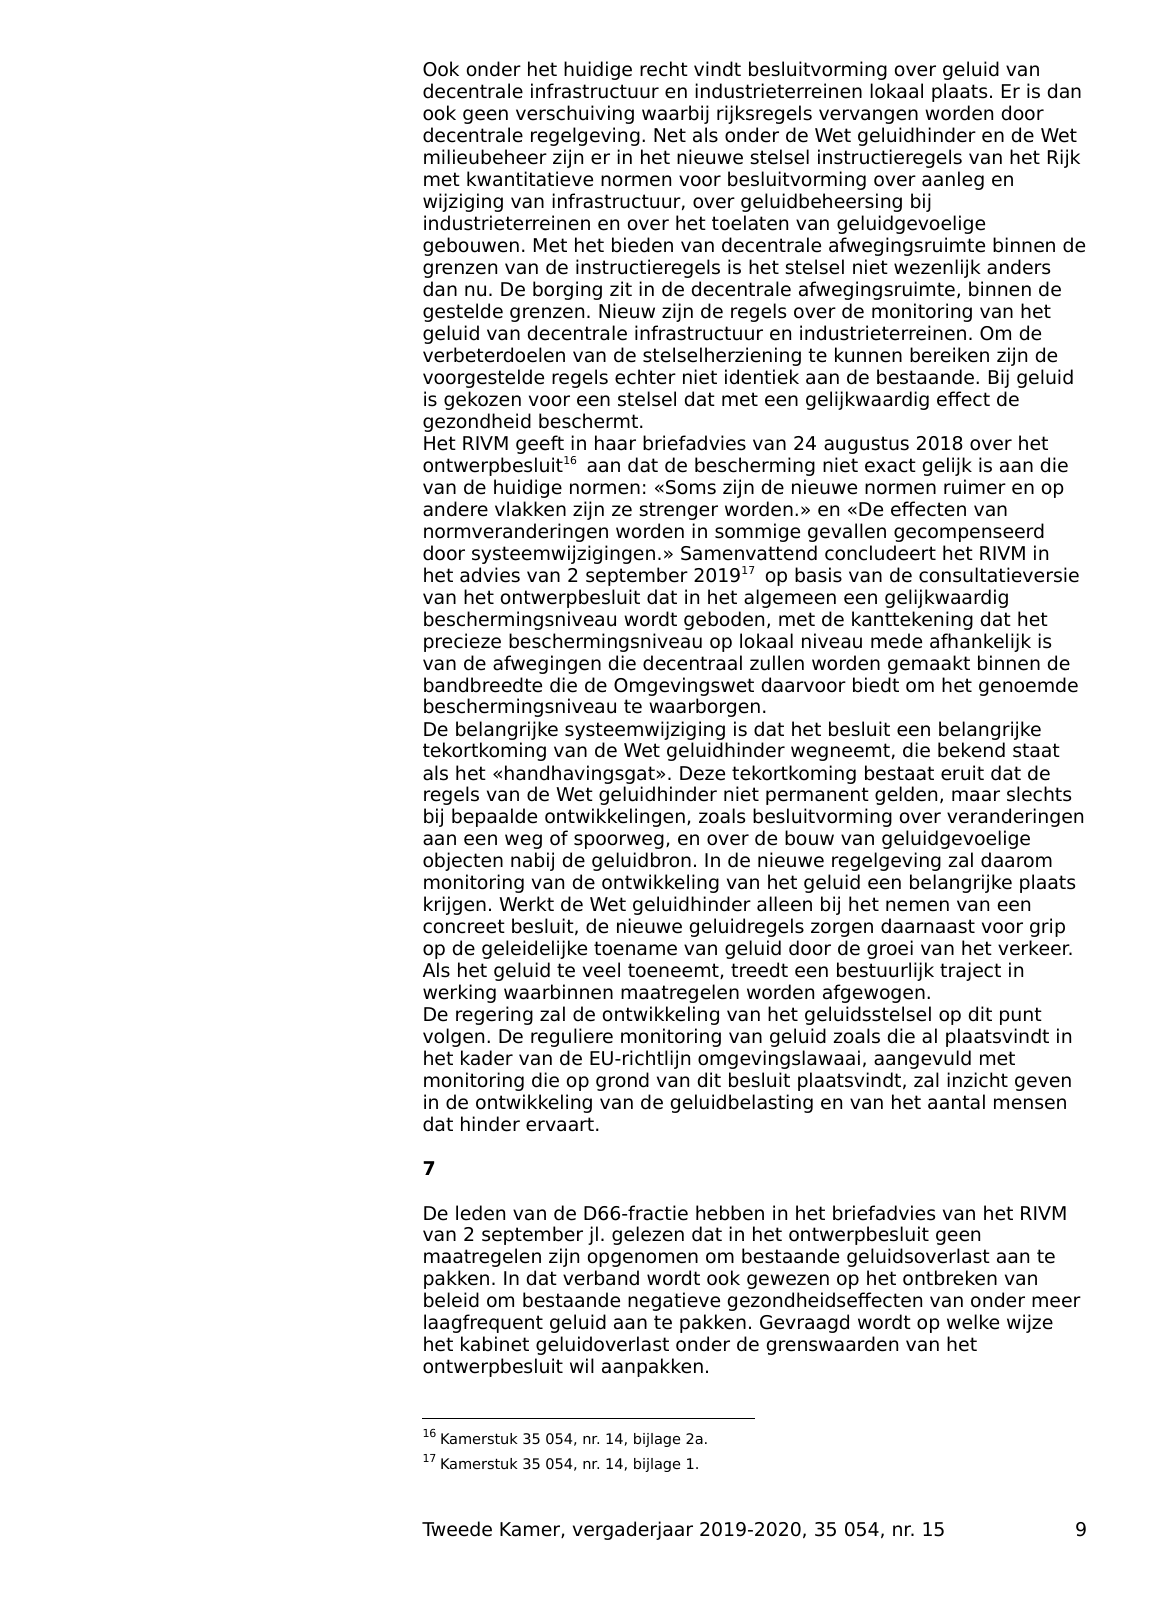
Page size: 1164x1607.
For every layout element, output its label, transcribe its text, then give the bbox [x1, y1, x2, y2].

text De leden van de D66-fractie hebben in het briefadvies van het RIVM van 2 september jl. gelezen dat in het ontwerpbesluit geen maatregelen zijn opgenomen om bestaande geluidsoverlast aan te pakken. In dat verband wordt ook gewezen op het ontbreken van beleid om bestaande negatieve gezondheidseffecten van onder meer laagfrequent geluid aan te pakken. Gevraagd wordt op welke wijze het kabinet geluidoverlast onder de grenswaarden van het ontwerpbesluit wil aanpakken. [422, 1202, 1087, 1378]
text Ook onder het huidige recht vindt besluitvorming over geluid van decentrale infrastructuur en industrieterreinen lokaal plaats. Er is dan ook geen verschuiving waarbij rijksregels vervangen worden door decentrale regelgeving. Net als onder de Wet geluidhinder en de Wet milieubeheer zijn er in het nieuwe stelsel instructieregels van het Rijk met kwantitatieve normen voor besluitvorming over aanleg en wijziging van infrastructuur, over geluidbeheersing bij industrieterreinen en over het toelaten van geluidgevoelige gebouwen. Met het bieden van decentrale afwegingsruimte binnen de grenzen van de instructieregels is het stelsel niet wezenlijk anders dan nu. De borging zit in de decentrale afwegingsruimte, binnen de gestelde grenzen. Nieuw zijn de regels over de monitoring van het geluid van decentrale infrastructuur en industrieterreinen. Om de verbeterdoelen van de stelselherziening te kunnen bereiken zijn de voorgestelde regels echter niet identiek aan de bestaande. Bij geluid is gekozen voor een stelsel dat met een gelijkwaardig effect de gezondheid beschermt. [422, 59, 1087, 433]
text Kamerstuk 35 054, nr. 14, bijlage 1. [422, 1452, 1087, 1474]
text Het RIVM geeft in haar briefadvies van 24 augustus 2018 over het ontwerpbesluit aan dat de bescherming niet exact gelijk is aan die van de huidige normen: «Soms zijn de nieuwe normen ruimer en op andere vlakken zijn ze strenger worden.» en «De effecten van normveranderingen worden in sommige gevallen gecompenseerd door systeemwijzigingen.» Samenvattend concludeert het RIVM in het advies van 2 september 2019 op basis van de consultatieversie van het ontwerpbesluit dat in het algemeen een gelijkwaardig beschermingsniveau wordt geboden, met de kanttekening dat het precieze beschermingsniveau op lokaal niveau mede afhankelijk is van de afwegingen die decentraal zullen worden gemaakt binnen de bandbreedte die de Omgevingswet daarvoor biedt om het genoemde beschermingsniveau te waarborgen. [422, 433, 1087, 718]
text De regering zal de ontwikkeling van het geluidsstelsel op dit punt volgen. De reguliere monitoring van geluid zoals die al plaatsvindt in het kader van de EU-richtlijn omgevingslawaai, aangevuld met monitoring die op grond van dit besluit plaatsvindt, zal inzicht geven in de ontwikkeling van de geluidbelasting en van het aantal mensen dat hinder ervaart. [422, 1004, 1087, 1136]
subtitle 7 [422, 1158, 1087, 1180]
text De belangrijke systeemwijziging is dat het besluit een belangrijke tekortkoming van de Wet geluidhinder wegneemt, die bekend staat als het «handhavingsgat». Deze tekortkoming bestaat eruit dat de regels van de Wet geluidhinder niet permanent gelden, maar slechts bij bepaalde ontwikkelingen, zoals besluitvorming over veranderingen aan een weg of spoorweg, en over de bouw van geluidgevoelige objecten nabij de geluidbron. In de nieuwe regelgeving zal daarom monitoring van de ontwikkeling van het geluid een belangrijke plaats krijgen. Werkt de Wet geluidhinder alleen bij het nemen van een concreet besluit, de nieuwe geluidregels zorgen daarnaast voor grip op de geleidelijke toename van geluid door de groei van het verkeer. Als het geluid te veel toeneemt, treedt een bestuurlijk traject in werking waarbinnen maatregelen worden afgewogen. [422, 718, 1087, 1004]
text Kamerstuk 35 054, nr. 14, bijlage 2a. [422, 1427, 1087, 1449]
